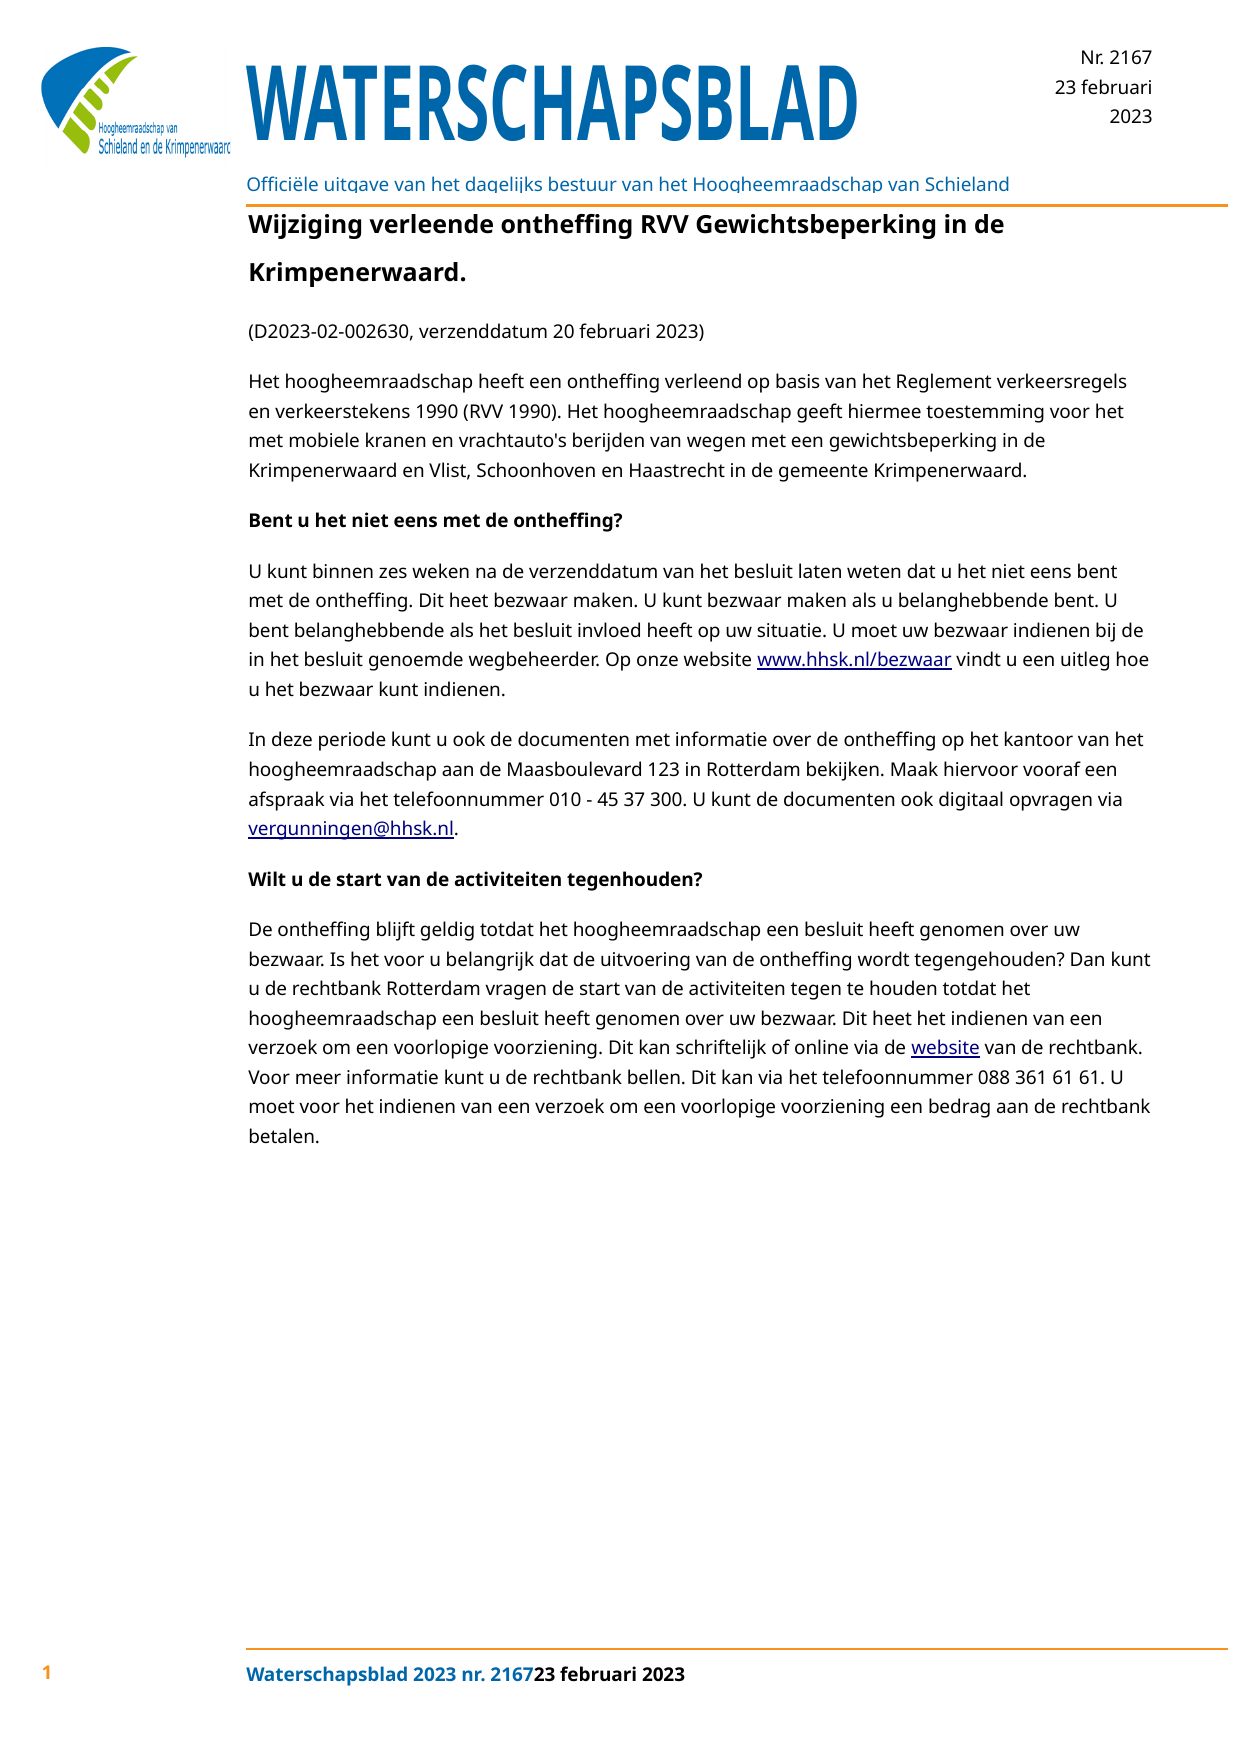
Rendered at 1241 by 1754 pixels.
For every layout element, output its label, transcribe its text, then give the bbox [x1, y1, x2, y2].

text In deze periode kunt u ook de documenten met informatie over de ontheffing op het kantoor van het hoogheemraadschap aan de Maasboulevard 123 in Rotterdam bekijken. Maak hiervoor vooraf een afspraak via het telefoonnummer 010 - 45 37 300. U kunt de documenten ook digitaal opvragen via vergunningen@hhsk.nl. [248, 727, 1152, 841]
text De ontheffing blijft geldig totdat het hoogheemraadschap een besluit heeft genomen over uw bezwaar. Is het voor u belangrijk dat de uitvoering van de ontheffing wordt tegengehouden? Dan kunt u de rechtbank Rotterdam vragen de start van de activiteiten tegen te houden totdat het hoogheemraadschap een besluit heeft genomen over uw bezwaar. Dit heet het indienen van een verzoek om een voorlopige voorziening. Dit kan schriftelijk of online via de website van de rechtbank. Voor meer informatie kunt u de rechtbank bellen. Dit kan via het telefoonnummer 088 361 61 61. U moet voor het indienen van een verzoek om een voorlopige voorziening een bedrag aan de rechtbank betalen. [248, 916, 1152, 1149]
text Het hoogheemraadschap heeft een ontheffing verleend op basis van het Reglement verkeersregels en verkeerstekens 1990 (RVV 1990). Het hoogheemraadschap geeft hiermee toestemming voor het met mobiele kranen en vrachtauto's berijden van wegen met een gewichtsbeperking in de Krimpenerwaard en Vlist, Schoonhoven en Haastrecht in de gemeente Krimpenerwaard. [248, 368, 1152, 483]
picture [41, 47, 231, 172]
text Wijziging verleende ontheffing RVV Gewichtsbeperking in de Krimpenerwaard. [248, 207, 1152, 288]
text Wilt u de start van de activiteiten tegenhouden? [248, 866, 1152, 892]
text Bent u het niet eens met de ontheffing? [248, 507, 1152, 533]
text (D2023-02-002630, verzenddatum 20 februari 2023) [248, 318, 1152, 344]
text U kunt binnen zes weken na de verzenddatum van het besluit laten weten dat u het niet eens bent met de ontheffing. Dit heet bezwaar maken. U kunt bezwaar maken als u belanghebbende bent. U bent belanghebbende als het besluit invloed heeft op uw situatie. U moet uw bezwaar indienen bij de in het besluit genoemde wegbeheerder. Op onze website www.hhsk.nl/bezwaar vindt u een uitleg hoe u het bezwaar kunt indienen. [248, 558, 1152, 702]
